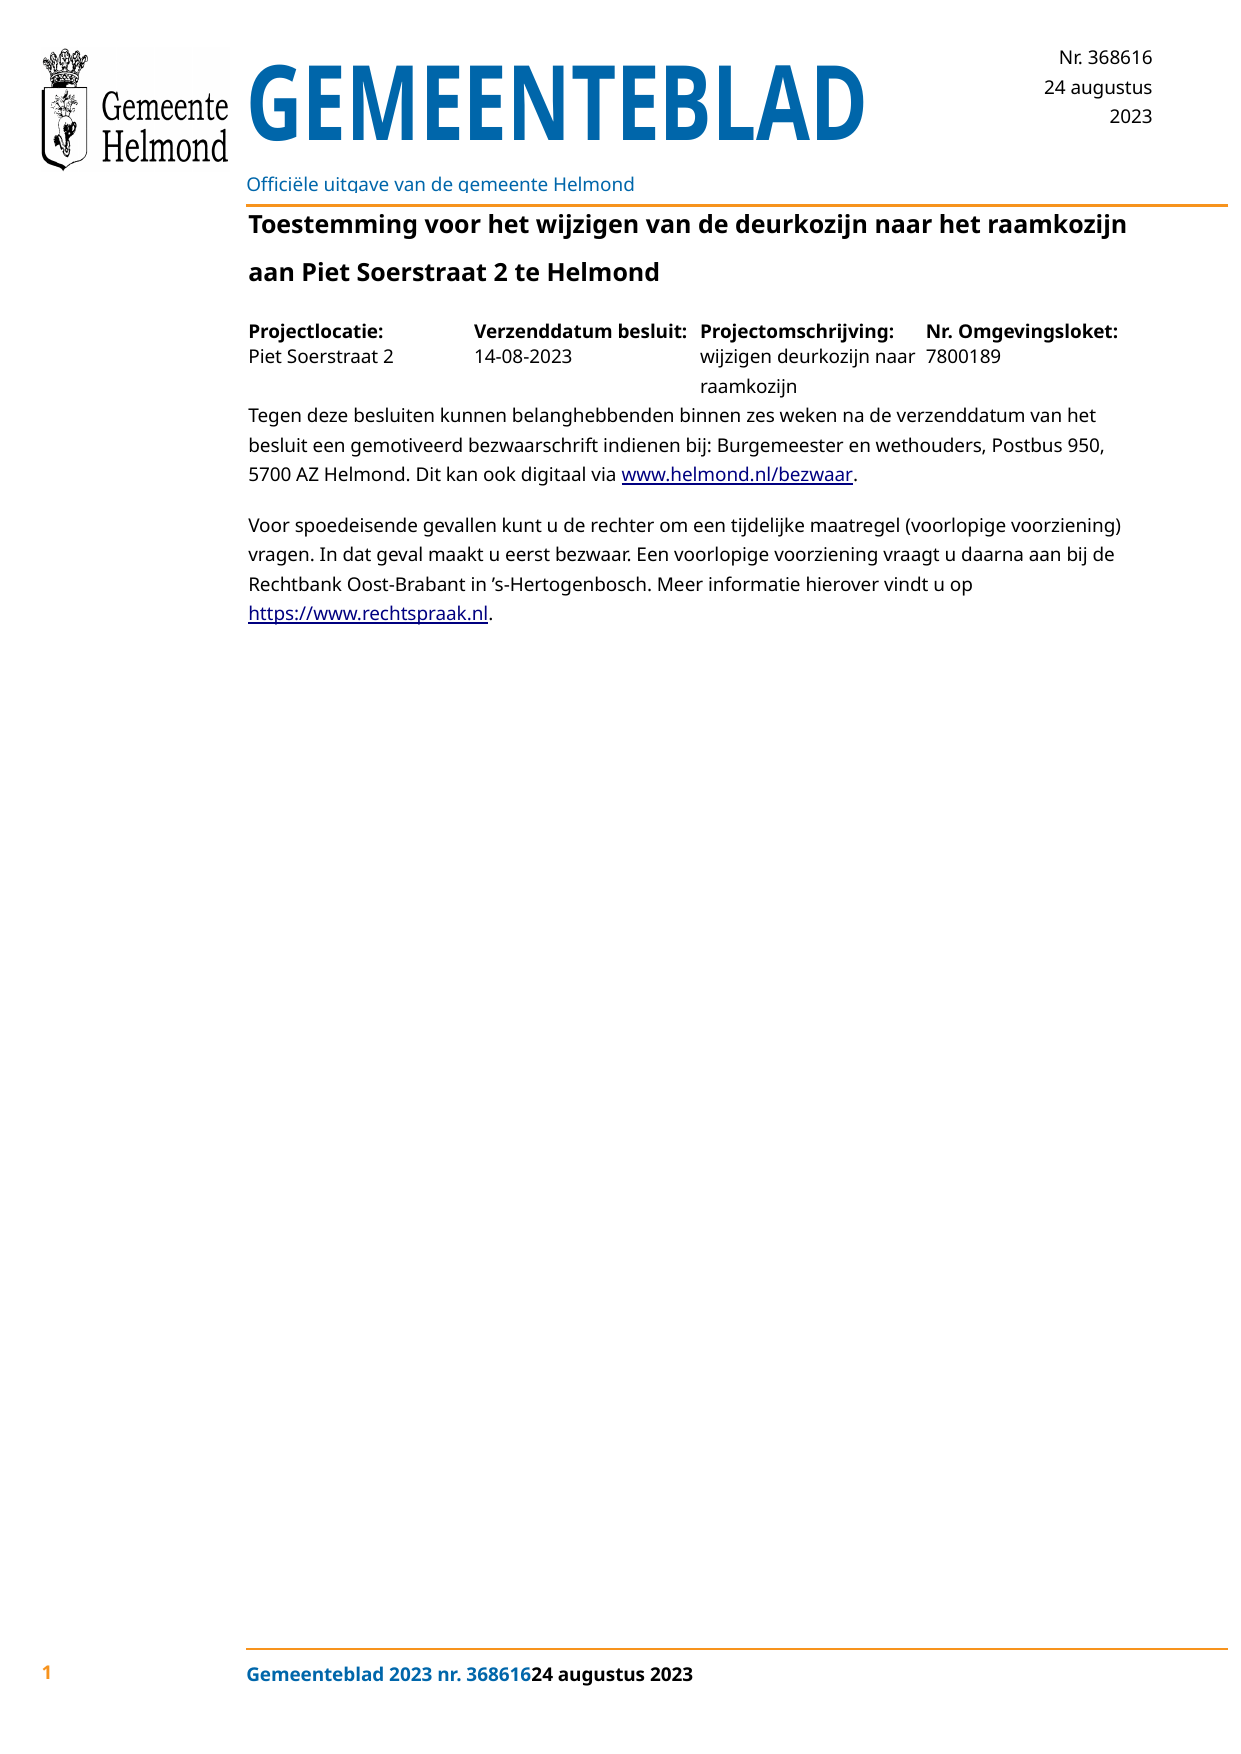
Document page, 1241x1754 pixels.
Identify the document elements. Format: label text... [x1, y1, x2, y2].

text Voor spoedeisende gevallen kunt u de rechter om een tijdelijke maatregel (voorlopige voorziening) vragen. In dat geval maakt u eerst bezwaar. Een voorlopige voorziening vraagt u daarna aan bij de Rechtbank Oost-Brabant in ’s-Hertogenbosch. Meer informatie hierover vindt u op https://www.rechtspraak.nl. [248, 512, 1152, 626]
table_cell 14-08-2023 [474, 344, 700, 399]
text Toestemming voor het wijzigen van de deurkozijn naar het raamkozijn aan Piet Soerstraat 2 te Helmond [248, 207, 1152, 288]
table_cell Piet Soerstraat 2 [248, 344, 474, 399]
table_header Verzenddatum besluit: [474, 318, 700, 344]
text Tegen deze besluiten kunnen belanghebbenden binnen zes weken na de verzenddatum van het besluit een gemotiveerd bezwaarschrift indienen bij: Burgemeester en wethouders, Postbus 950, 5700 AZ Helmond. Dit kan ook digitaal via www.helmond.nl/bezwaar. [248, 402, 1152, 487]
table_header Projectlocatie: [248, 318, 474, 344]
table_cell wijzigen deurkozijn naar raamkozijn [700, 344, 926, 399]
picture [41, 47, 231, 172]
table_cell 7800189 [926, 344, 1152, 399]
table_header Nr. Omgevingsloket: [926, 318, 1152, 344]
table_header Projectomschrijving: [700, 318, 926, 344]
